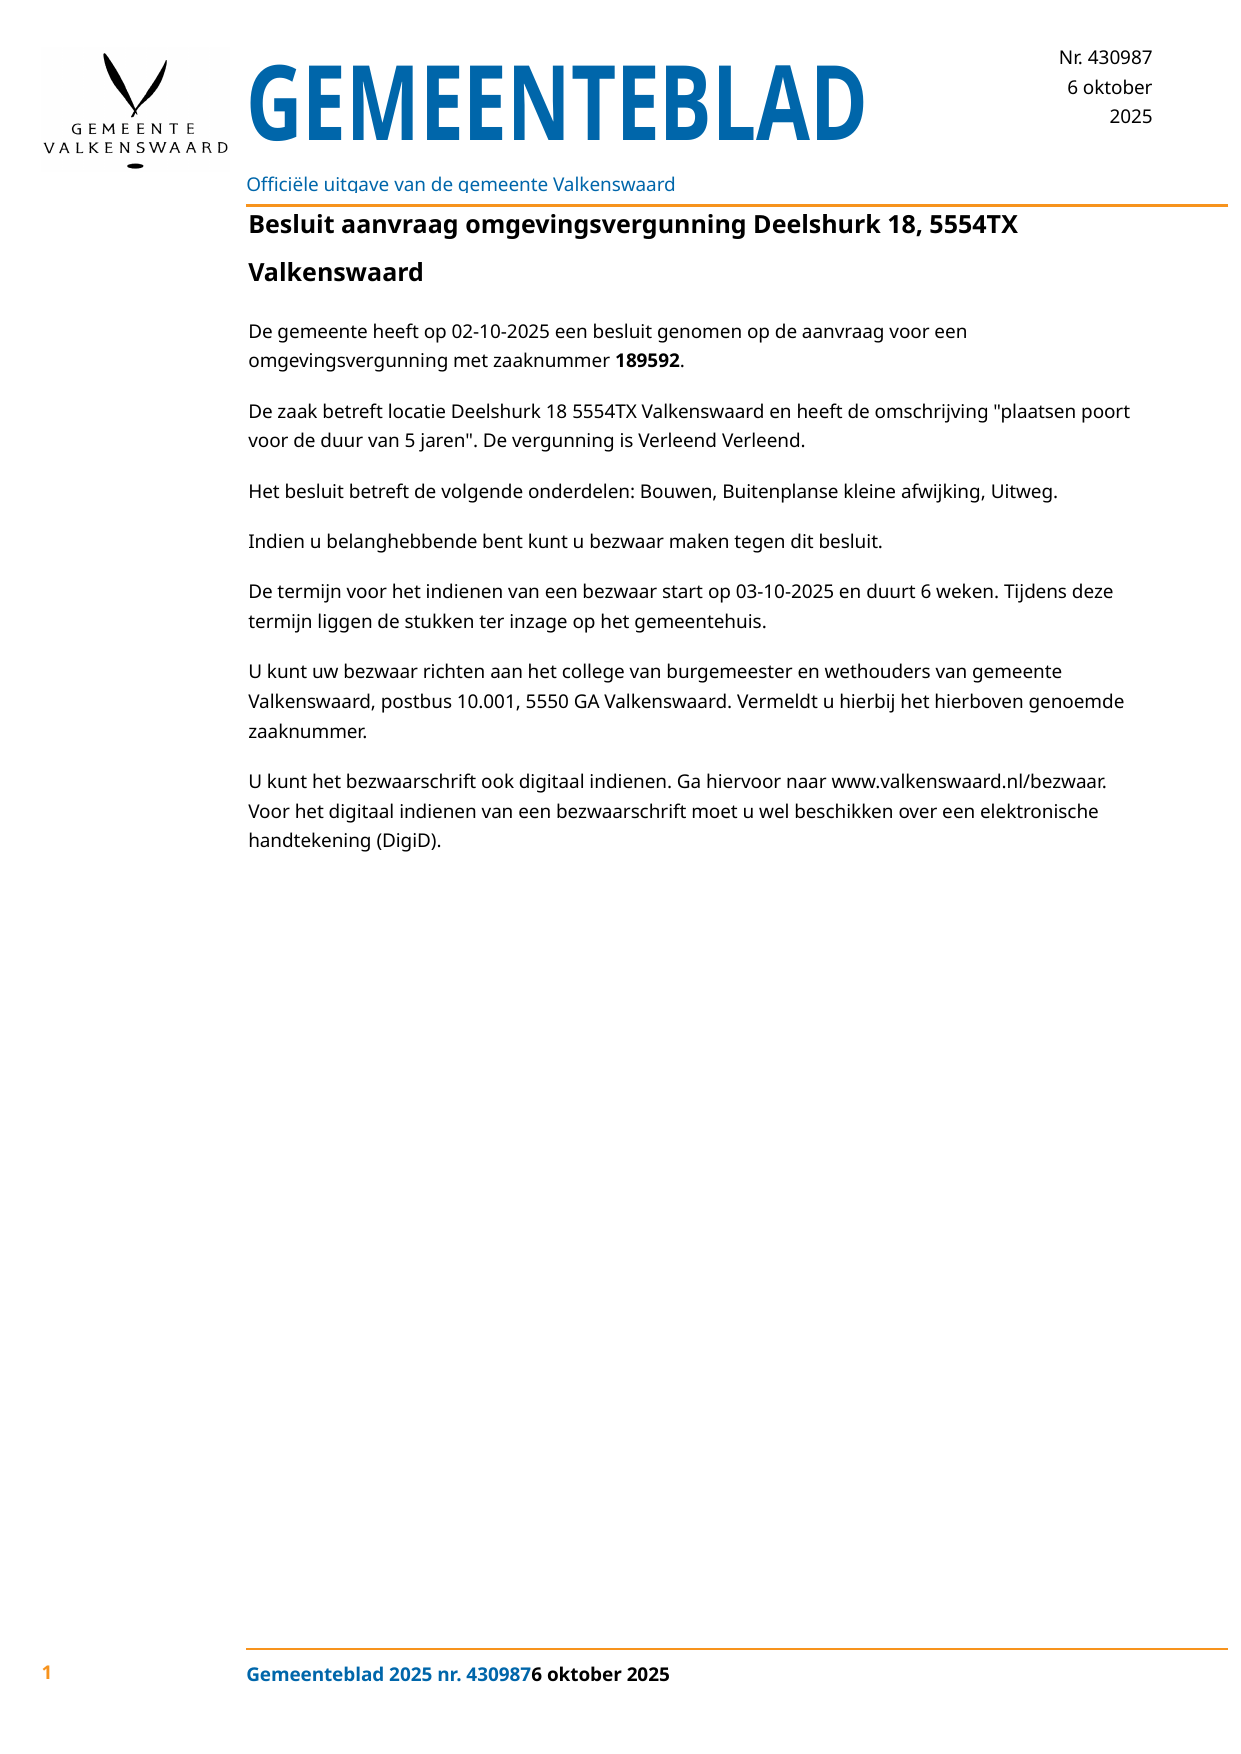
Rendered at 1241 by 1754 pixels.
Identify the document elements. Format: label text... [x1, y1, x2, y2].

picture [41, 47, 231, 172]
text U kunt uw bezwaar richten aan het college van burgemeester en wethouders van gemeente Valkenswaard, postbus 10.001, 5550 GA Valkenswaard. Vermeldt u hierbij het hierboven genoemde zaaknummer. [248, 659, 1152, 744]
text Indien u belanghebbende bent kunt u bezwaar maken tegen dit besluit. [248, 528, 1152, 554]
text De termijn voor het indienen van een bezwaar start op 03-10-2025 en duurt 6 weken. Tijdens deze termijn liggen de stukken ter inzage op het gemeentehuis. [248, 579, 1152, 634]
text Het besluit betreft de volgende onderdelen: Bouwen, Buitenplanse kleine afwijking, Uitweg. [248, 478, 1152, 504]
text U kunt het bezwaarschrift ook digitaal indienen. Ga hiervoor naar www.valkenswaard.nl/bezwaar. Voor het digitaal indienen van een bezwaarschrift moet u wel beschikken over een elektronische handtekening (DigiD). [248, 768, 1152, 853]
text De gemeente heeft op 02-10-2025 een besluit genomen op de aanvraag voor een omgevingsvergunning met zaaknummer 189592. [248, 318, 1152, 373]
text De zaak betreft locatie Deelshurk 18 5554TX Valkenswaard en heeft de omschrijving "plaatsen poort voor de duur van 5 jaren". De vergunning is Verleend Verleend. [248, 398, 1152, 453]
text Besluit aanvraag omgevingsvergunning Deelshurk 18, 5554TX Valkenswaard [248, 207, 1152, 288]
